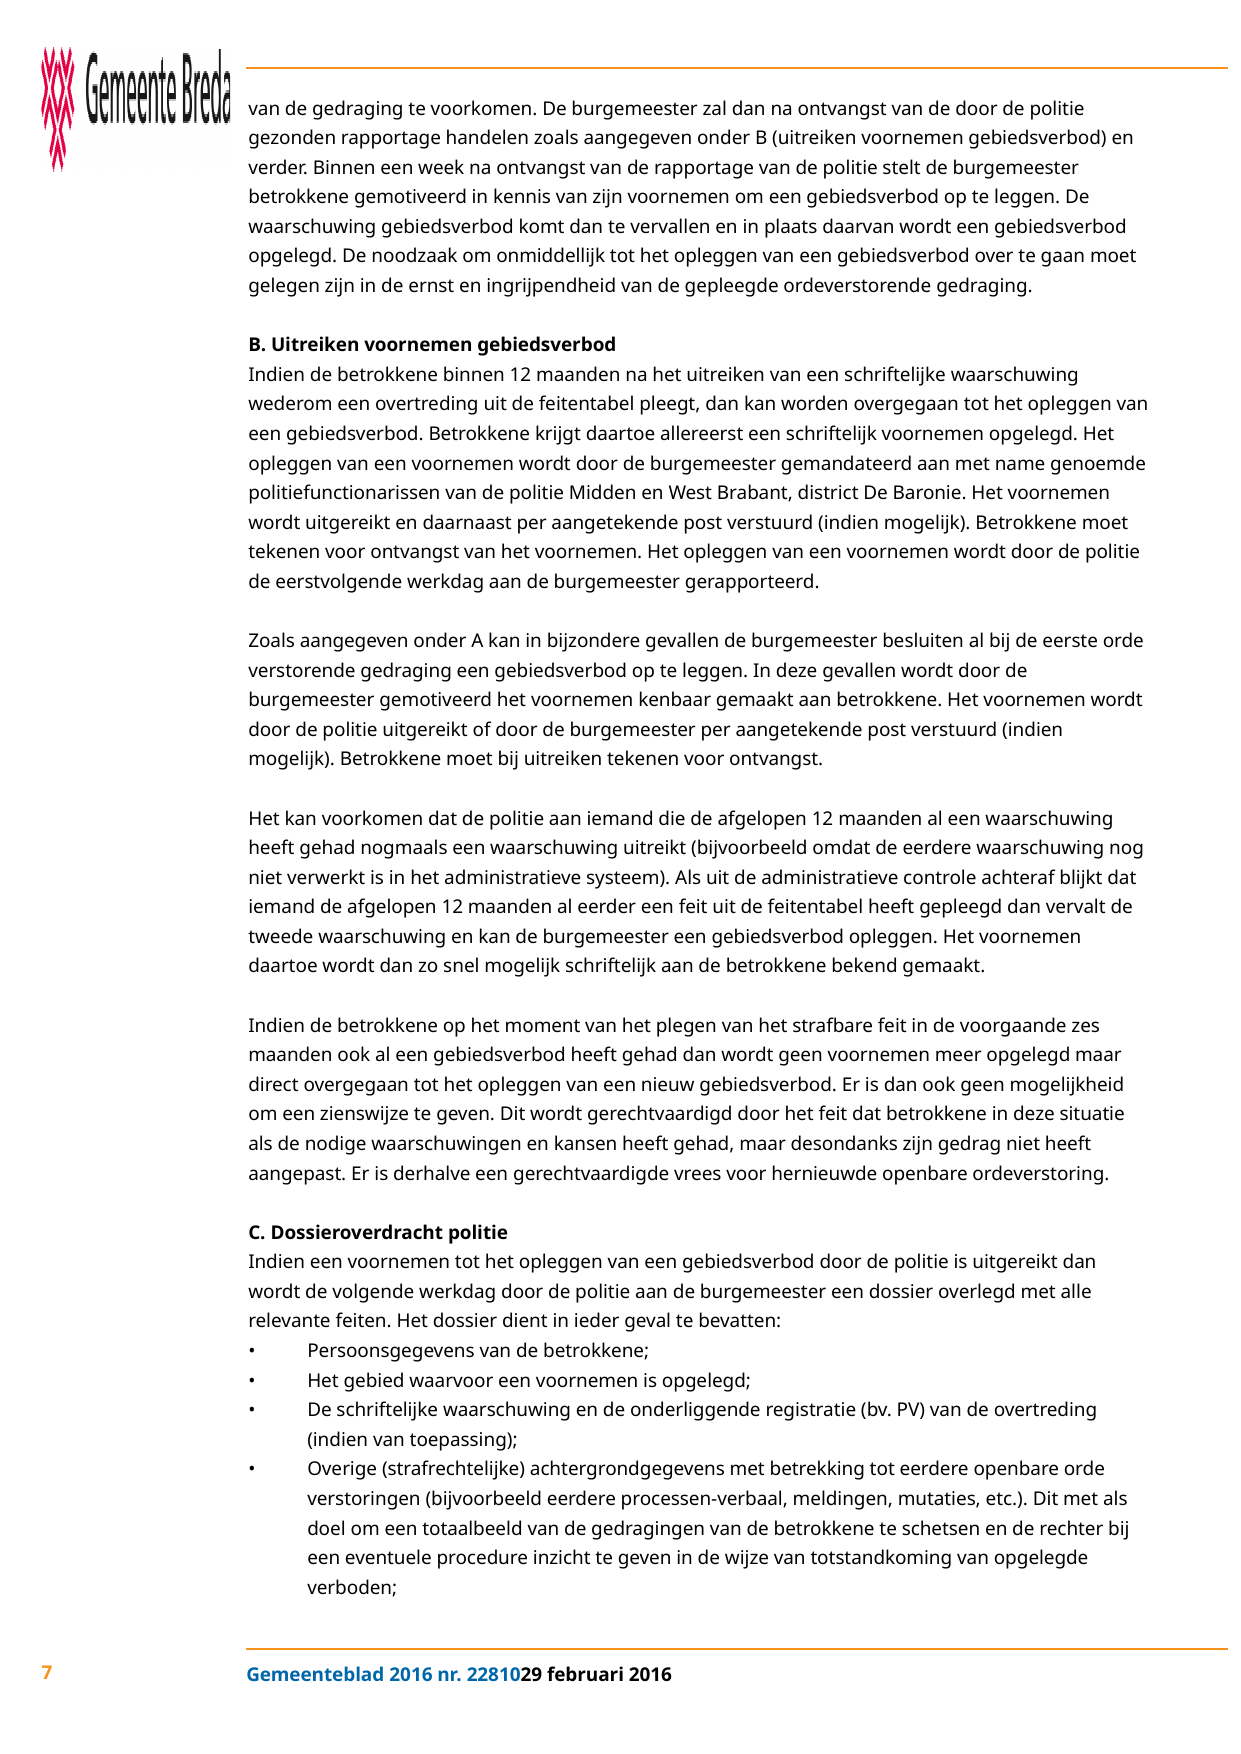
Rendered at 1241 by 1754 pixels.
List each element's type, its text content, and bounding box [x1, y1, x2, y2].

picture [41, 47, 231, 172]
text Het kan voorkomen dat de politie aan iemand die de afgelopen 12 maanden al een waarschuwing heeft gehad nogmaals een waarschuwing uitreikt (bijvoorbeeld omdat de eerdere waarschuwing nog niet verwerkt is in het administratieve systeem). Als uit de administratieve controle achteraf blijkt dat iemand de afgelopen 12 maanden al eerder een feit uit de feitentabel heeft gepleegd dan vervalt de tweede waarschuwing en kan de burgemeester een gebiedsverbod opleggen. Het voornemen daartoe wordt dan zo snel mogelijk schriftelijk aan de betrokkene bekend gemaakt. [248, 805, 1152, 978]
text Indien de betrokkene binnen 12 maanden na het uitreiken van een schriftelijke waarschuwing wederom een overtreding uit de feitentabel pleegt, dan kan worden overgegaan tot het opleggen van een gebiedsverbod. Betrokkene krijgt daartoe allereerst een schriftelijk voornemen opgelegd. Het opleggen van een voornemen wordt door de burgemeester gemandateerd aan met name genoemde politiefunctionarissen van de politie Midden en West Brabant, district De Baronie. Het voornemen wordt uitgereikt en daarnaast per aangetekende post verstuurd (indien mogelijk). Betrokkene moet tekenen voor ontvangst van het voornemen. Het opleggen van een voornemen wordt door de politie de eerstvolgende werkdag aan de burgemeester gerapporteerd. [248, 361, 1152, 594]
text Indien een voornemen tot het opleggen van een gebiedsverbod door de politie is uitgereikt dan wordt de volgende werkdag door de politie aan de burgemeester een dossier overlegd met alle relevante feiten. Het dossier dient in ieder geval te bevatten: [248, 1248, 1152, 1333]
text Zoals aangegeven onder A kan in bijzondere gevallen de burgemeester besluiten al bij de eerste orde verstorende gedraging een gebiedsverbod op te leggen. In deze gevallen wordt door de burgemeester gemotiveerd het voornemen kenbaar gemaakt aan betrokkene. Het voornemen wordt door de politie uitgereikt of door de burgemeester per aangetekende post verstuurd (indien mogelijk). Betrokkene moet bij uitreiken tekenen voor ontvangst. [248, 627, 1152, 771]
list Persoonsgegevens van de betrokkene; [248, 1337, 1152, 1363]
text C. Dossieroverdracht politie [248, 1219, 1152, 1245]
list De schriftelijke waarschuwing en de onderliggende registratie (bv. PV) van de overtreding (indien van toepassing); [248, 1396, 1152, 1452]
text van de gedraging te voorkomen. De burgemeester zal dan na ontvangst van de door de politie gezonden rapportage handelen zoals aangegeven onder B (uitreiken voornemen gebiedsverbod) en verder. Binnen een week na ontvangst van de rapportage van de politie stelt de burgemeester betrokkene gemotiveerd in kennis van zijn voornemen om een gebiedsverbod op te leggen. De waarschuwing gebiedsverbod komt dan te vervallen en in plaats daarvan wordt een gebiedsverbod opgelegd. De noodzaak om onmiddellijk tot het opleggen van een gebiedsverbod over te gaan moet gelegen zijn in de ernst en ingrijpendheid van de gepleegde ordeverstorende gedraging. [248, 95, 1152, 298]
text Indien de betrokkene op het moment van het plegen van het strafbare feit in de voorgaande zes maanden ook al een gebiedsverbod heeft gehad dan wordt geen voornemen meer opgelegd maar direct overgegaan tot het opleggen van een nieuw gebiedsverbod. Er is dan ook geen mogelijkheid om een zienswijze te geven. Dit wordt gerechtvaardigd door het feit dat betrokkene in deze situatie als de nodige waarschuwingen en kansen heeft gehad, maar desondanks zijn gedrag niet heeft aangepast. Er is derhalve een gerechtvaardigde vrees voor hernieuwde openbare ordeverstoring. [248, 1012, 1152, 1186]
text B. Uitreiken voornemen gebiedsverbod [248, 331, 1152, 357]
list Overige (strafrechtelijke) achtergrondgegevens met betrekking tot eerdere openbare orde verstoringen (bijvoorbeeld eerdere processen-verbaal, meldingen, mutaties, etc.). Dit met als doel om een totaalbeeld van de gedragingen van de betrokkene te schetsen en de rechter bij een eventuele procedure inzicht te geven in de wijze van totstandkoming van opgelegde verboden; [248, 1456, 1152, 1600]
list Het gebied waarvoor een voornemen is opgelegd; [248, 1367, 1152, 1393]
